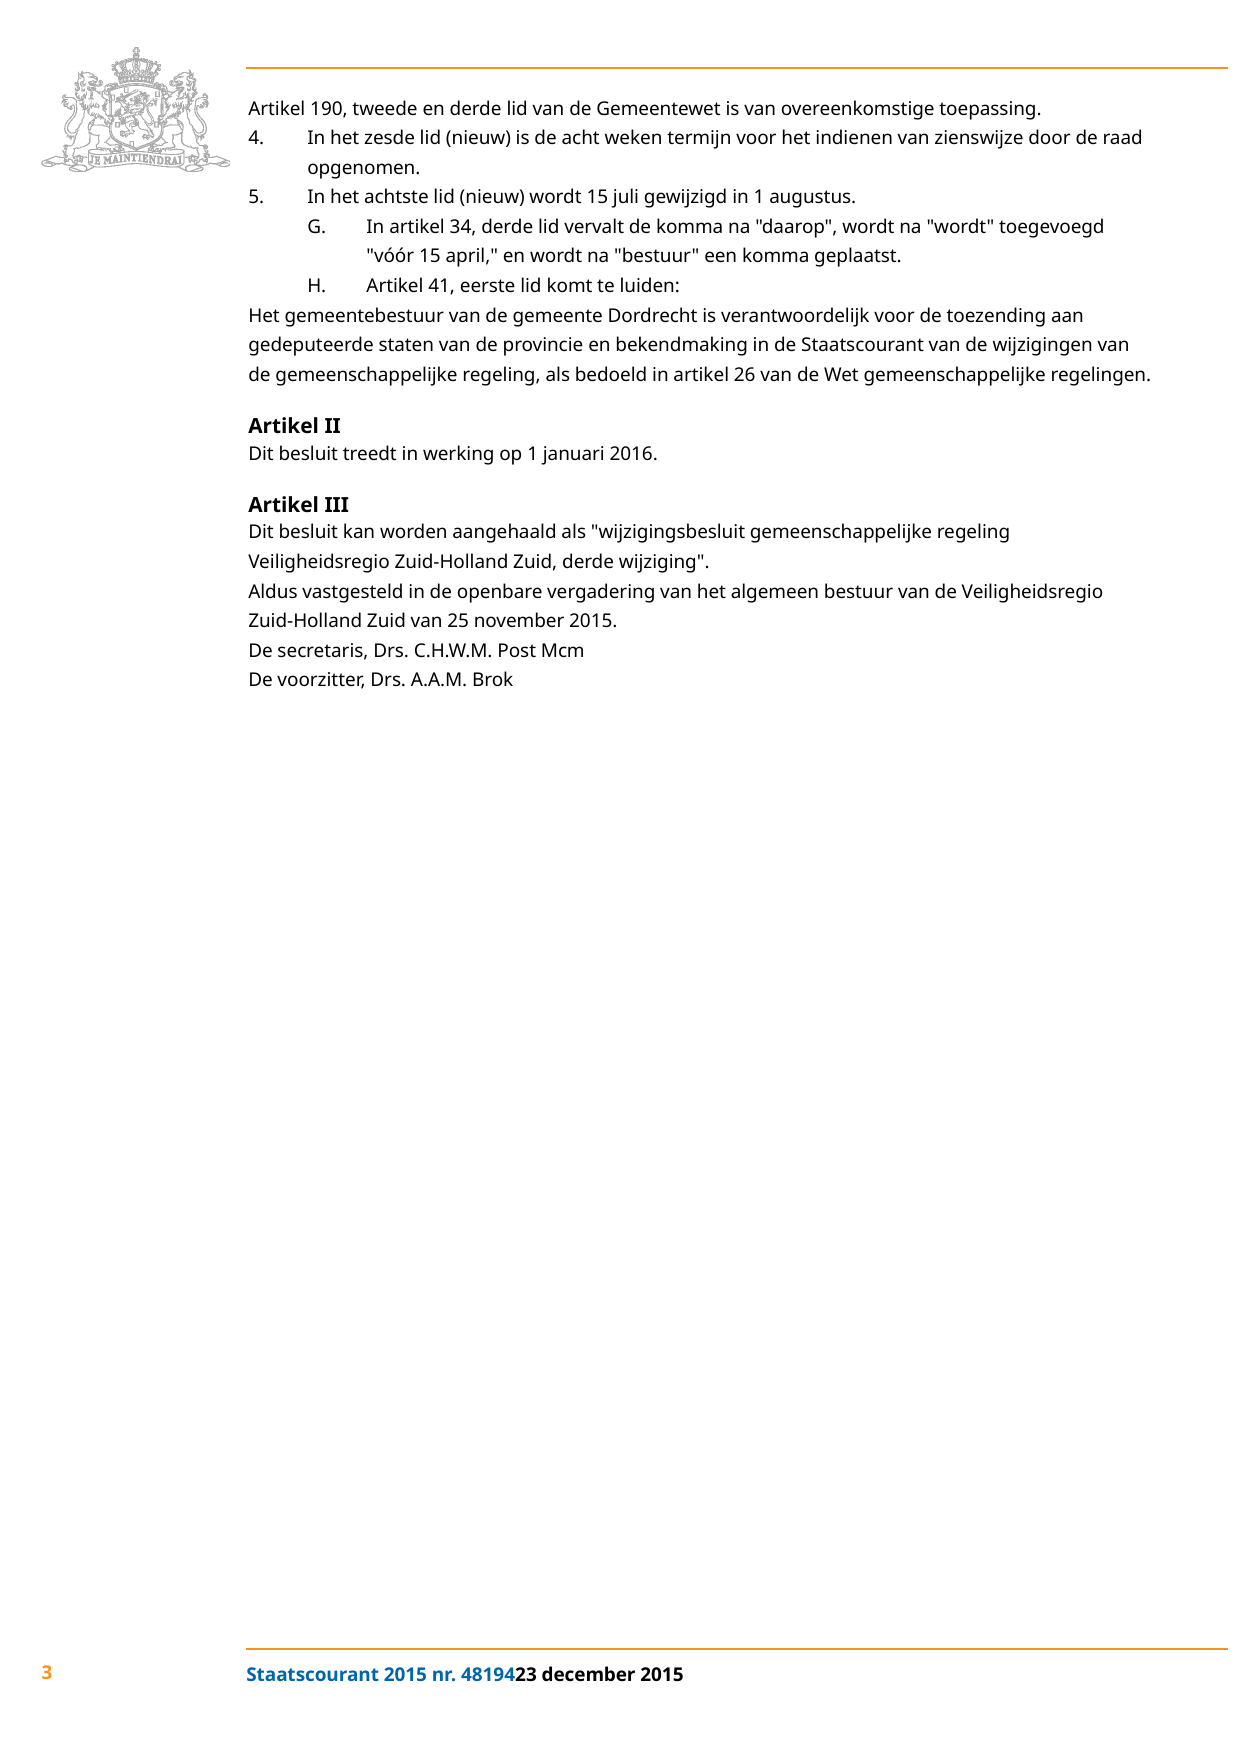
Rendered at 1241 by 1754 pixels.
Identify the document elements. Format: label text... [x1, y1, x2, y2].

picture [41, 47, 231, 172]
text De voorzitter, Drs. A.A.M. Brok [248, 667, 1152, 692]
text Het gemeentebestuur van de gemeente Dordrecht is verantwoordelijk voor de toezending aan gedeputeerde staten van de provincie en bekendmaking in de Staatscourant van de wijzigingen van de gemeenschappelijke regeling, als bedoeld in artikel 26 van de Wet gemeenschappelijke regelingen. [248, 302, 1152, 387]
text Artikel III [248, 490, 1152, 519]
list In het achtste lid (nieuw) wordt 15 juli gewijzigd in 1 augustus. [248, 183, 1152, 209]
text Dit besluit kan worden aangehaald als "wijzigingsbesluit gemeenschappelijke regeling Veiligheidsregio Zuid-Holland Zuid, derde wijziging". [248, 519, 1152, 574]
text Artikel II [248, 411, 1152, 440]
text Dit besluit treedt in werking op 1 januari 2016. [248, 440, 1152, 466]
list In het zesde lid (nieuw) is de acht weken termijn voor het indienen van zienswijze door de raad opgenomen. [248, 124, 1152, 180]
text Artikel 190, tweede en derde lid van de Gemeentewet is van overeenkomstige toepassing. [248, 95, 1152, 121]
list In artikel 34, derde lid vervalt de komma na "daarop", wordt na "wordt" toegevoegd "vóór 15 april," en wordt na "bestuur" een komma geplaatst. [307, 213, 1152, 268]
text Aldus vastgesteld in de openbare vergadering van het algemeen bestuur van de Veiligheidsregio Zuid-Holland Zuid van 25 november 2015. [248, 578, 1152, 633]
text De secretaris, Drs. C.H.W.M. Post Mcm [248, 637, 1152, 663]
list Artikel 41, eerste lid komt te luiden: [307, 272, 1152, 298]
